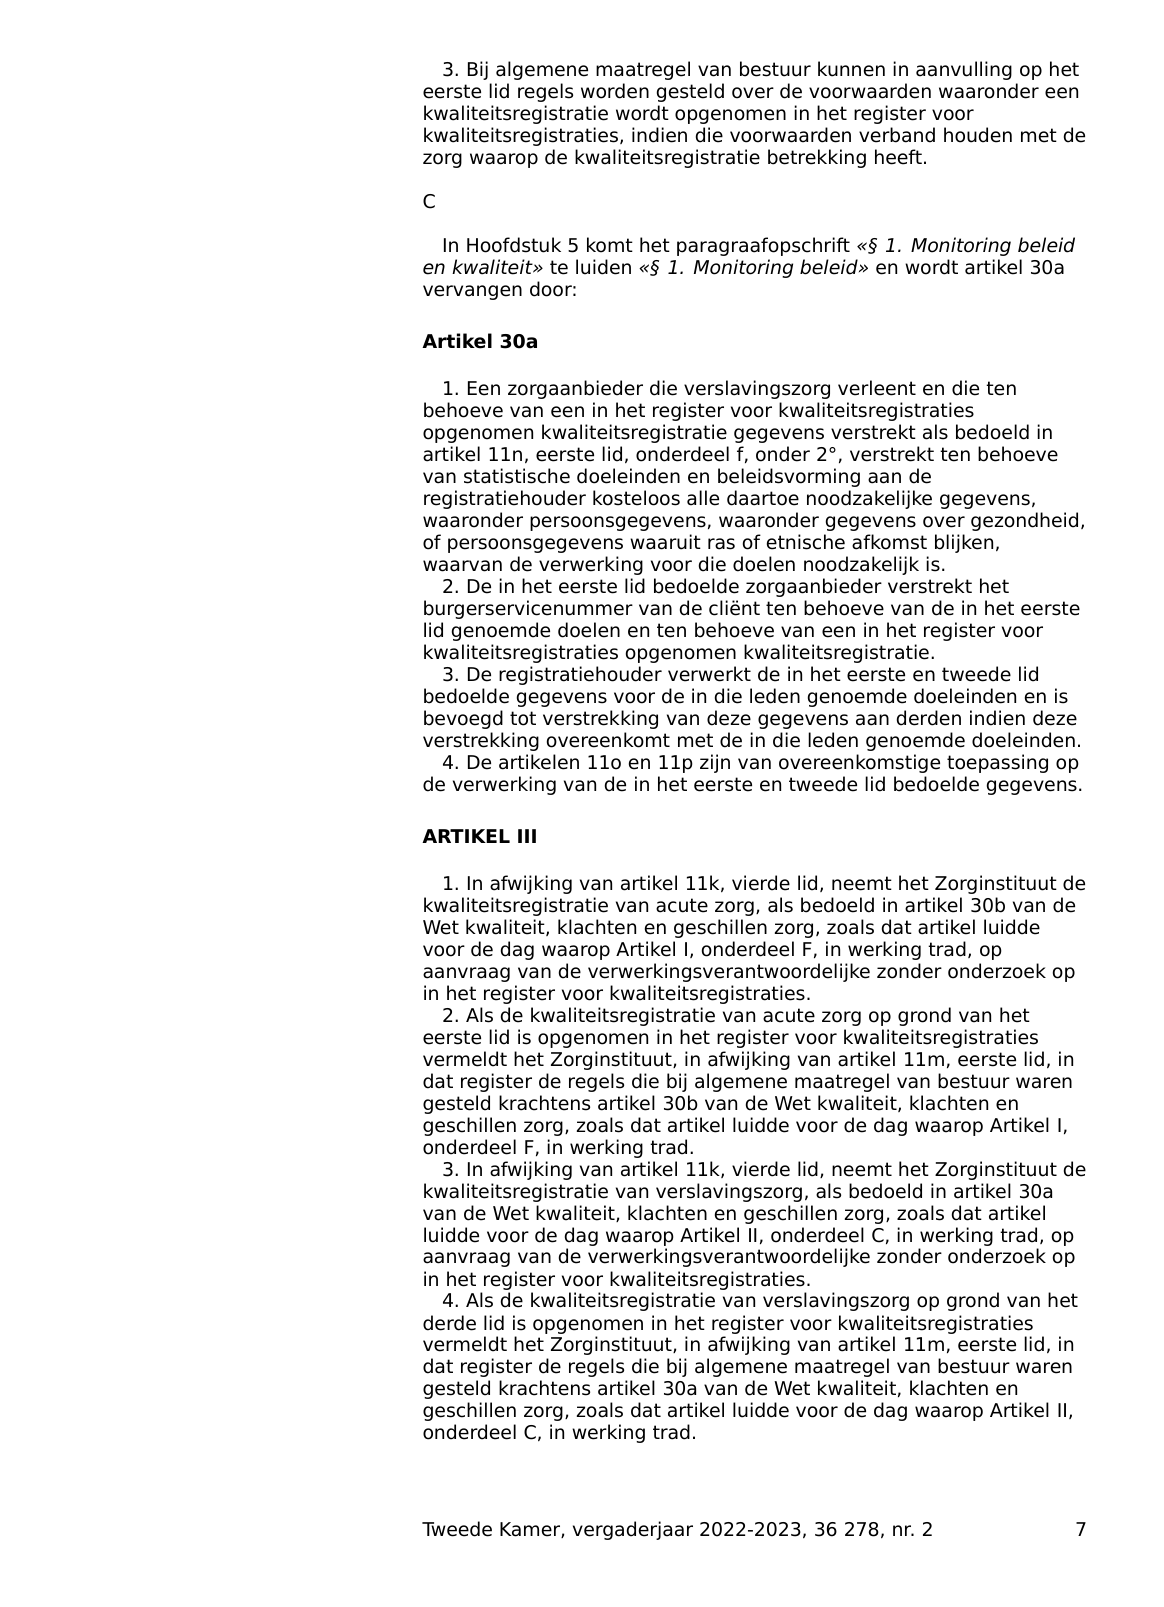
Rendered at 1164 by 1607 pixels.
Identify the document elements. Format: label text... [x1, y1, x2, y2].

text 4. De artikelen 11o en 11p zijn van overeenkomstige toepassing op de verwerking van de in het eerste en tweede lid bedoelde gegevens. [422, 752, 1087, 796]
text 1. In afwijking van artikel 11k, vierde lid, neemt het Zorginstituut de kwaliteitsregistratie van acute zorg, als bedoeld in artikel 30b van de Wet kwaliteit, klachten en geschillen zorg, zoals dat artikel luidde voor de dag waarop Artikel I, onderdeel F, in werking trad, op aanvraag van de verwerkingsverantwoordelijke zonder onderzoek op in het register voor kwaliteitsregistraties. [422, 873, 1087, 1005]
text 1. Een zorgaanbieder die verslavingszorg verleent en die ten behoeve van een in het register voor kwaliteitsregistraties opgenomen kwaliteitsregistratie gegevens verstrekt als bedoeld in artikel 11n, eerste lid, onderdeel f, onder 2°, verstrekt ten behoeve van statistische doeleinden en beleidsvorming aan de registratiehouder kosteloos alle daartoe noodzakelijke gegevens, waaronder persoonsgegevens, waaronder gegevens over gezondheid, of persoonsgegevens waaruit ras of etnische afkomst blijken, waarvan de verwerking voor die doelen noodzakelijk is. [422, 378, 1087, 576]
text 4. Als de kwaliteitsregistratie van verslavingszorg op grond van het derde lid is opgenomen in het register voor kwaliteitsregistraties vermeldt het Zorginstituut, in afwijking van artikel 11m, eerste lid, in dat register de regels die bij algemene maatregel van bestuur waren gesteld krachtens artikel 30a van de Wet kwaliteit, klachten en geschillen zorg, zoals dat artikel luidde voor de dag waarop Artikel II, onderdeel C, in werking trad. [422, 1290, 1087, 1444]
text 2. De in het eerste lid bedoelde zorgaanbieder verstrekt het burgerservicenummer van de cliënt ten behoeve van de in het eerste lid genoemde doelen en ten behoeve van een in het register voor kwaliteitsregistraties opgenomen kwaliteitsregistratie. [422, 576, 1087, 664]
text 3. In afwijking van artikel 11k, vierde lid, neemt het Zorginstituut de kwaliteitsregistratie van verslavingszorg, als bedoeld in artikel 30a van de Wet kwaliteit, klachten en geschillen zorg, zoals dat artikel luidde voor de dag waarop Artikel II, onderdeel C, in werking trad, op aanvraag van de verwerkingsverantwoordelijke zonder onderzoek op in het register voor kwaliteitsregistraties. [422, 1158, 1087, 1290]
text 3. De registratiehouder verwerkt de in het eerste en tweede lid bedoelde gegevens voor de in die leden genoemde doeleinden en is bevoegd tot verstrekking van deze gegevens aan derden indien deze verstrekking overeenkomt met de in die leden genoemde doeleinden. [422, 664, 1087, 752]
subtitle Artikel 30a [422, 331, 1087, 353]
text 3. Bij algemene maatregel van bestuur kunnen in aanvulling op het eerste lid regels worden gesteld over de voorwaarden waaronder een kwaliteitsregistratie wordt opgenomen in het register voor kwaliteitsregistraties, indien die voorwaarden verband houden met de zorg waarop de kwaliteitsregistratie betrekking heeft. [422, 59, 1087, 169]
subtitle ARTIKEL III [422, 826, 1087, 848]
text In Hoofdstuk 5 komt het paragraafopschrift «§ 1. Monitoring beleid en kwaliteit» te luiden «§ 1. Monitoring beleid» en wordt artikel 30a vervangen door: [422, 235, 1087, 301]
text C [422, 191, 1087, 213]
text 2. Als de kwaliteitsregistratie van acute zorg op grond van het eerste lid is opgenomen in het register voor kwaliteitsregistraties vermeldt het Zorginstituut, in afwijking van artikel 11m, eerste lid, in dat register de regels die bij algemene maatregel van bestuur waren gesteld krachtens artikel 30b van de Wet kwaliteit, klachten en geschillen zorg, zoals dat artikel luidde voor de dag waarop Artikel I, onderdeel F, in werking trad. [422, 1005, 1087, 1158]
